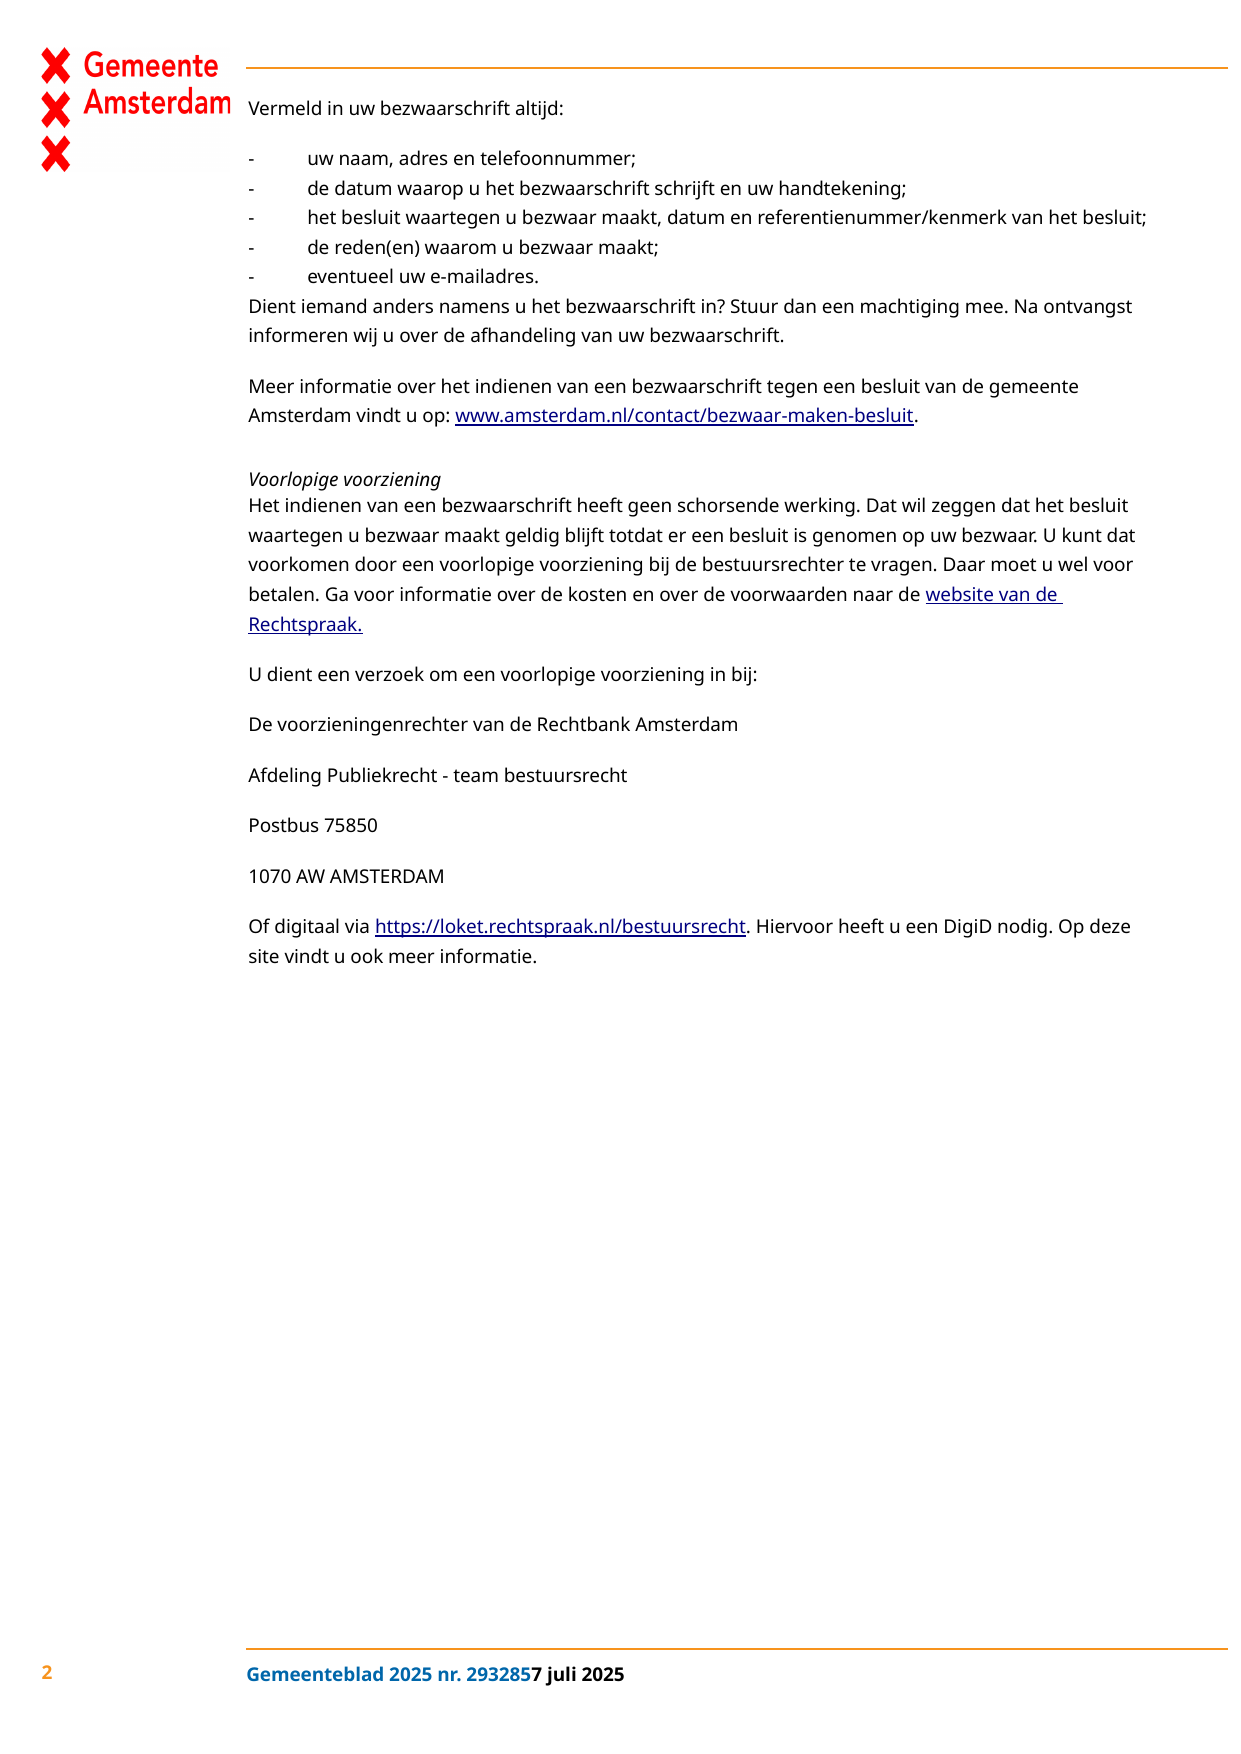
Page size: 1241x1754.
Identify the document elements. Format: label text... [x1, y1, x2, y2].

list uw naam, adres en telefoonnummer; [248, 145, 1152, 171]
text Meer informatie over het indienen van een bezwaarschrift tegen een besluit van de gemeente Amsterdam vindt u op: www.amsterdam.nl/contact/bezwaar-maken-besluit. [248, 373, 1152, 428]
text Vermeld in uw bezwaarschrift altijd: [248, 95, 1152, 121]
list eventueel uw e-mailadres. [248, 263, 1152, 289]
text Of digitaal via https://loket.rechtspraak.nl/bestuursrecht. Hiervoor heeft u een DigiD nodig. Op deze site vindt u ook meer informatie. [248, 913, 1152, 968]
text Postbus 75850 [248, 812, 1152, 838]
list de reden(en) waarom u bezwaar maakt; [248, 234, 1152, 260]
picture [41, 47, 231, 172]
text Dient iemand anders namens u het bezwaarschrift in? Stuur dan een machtiging mee. Na ontvangst informeren wij u over de afhandeling van uw bezwaarschrift. [248, 293, 1152, 348]
list de datum waarop u het bezwaarschrift schrijft en uw handtekening; [248, 175, 1152, 201]
list het besluit waartegen u bezwaar maakt, datum en referentienummer/kenmerk van het besluit; [248, 204, 1152, 230]
text Het indienen van een bezwaarschrift heeft geen schorsende werking. Dat wil zeggen dat het besluit waartegen u bezwaar maakt geldig blijft totdat er een besluit is genomen op uw bezwaar. U kunt dat voorkomen door een voorlopige voorziening bij de bestuursrechter te vragen. Daar moet u wel voor betalen. Ga voor informatie over de kosten en over de voorwaarden naar de website van de Rechtspraak. [248, 492, 1152, 636]
text 1070 AW AMSTERDAM [248, 863, 1152, 888]
text Voorlopige voorziening [248, 467, 1152, 492]
text U dient een verzoek om een voorlopige voorziening in bij: [248, 661, 1152, 687]
text De voorzieningenrechter van de Rechtbank Amsterdam [248, 712, 1152, 737]
text Afdeling Publiekrecht - team bestuursrecht [248, 762, 1152, 788]
